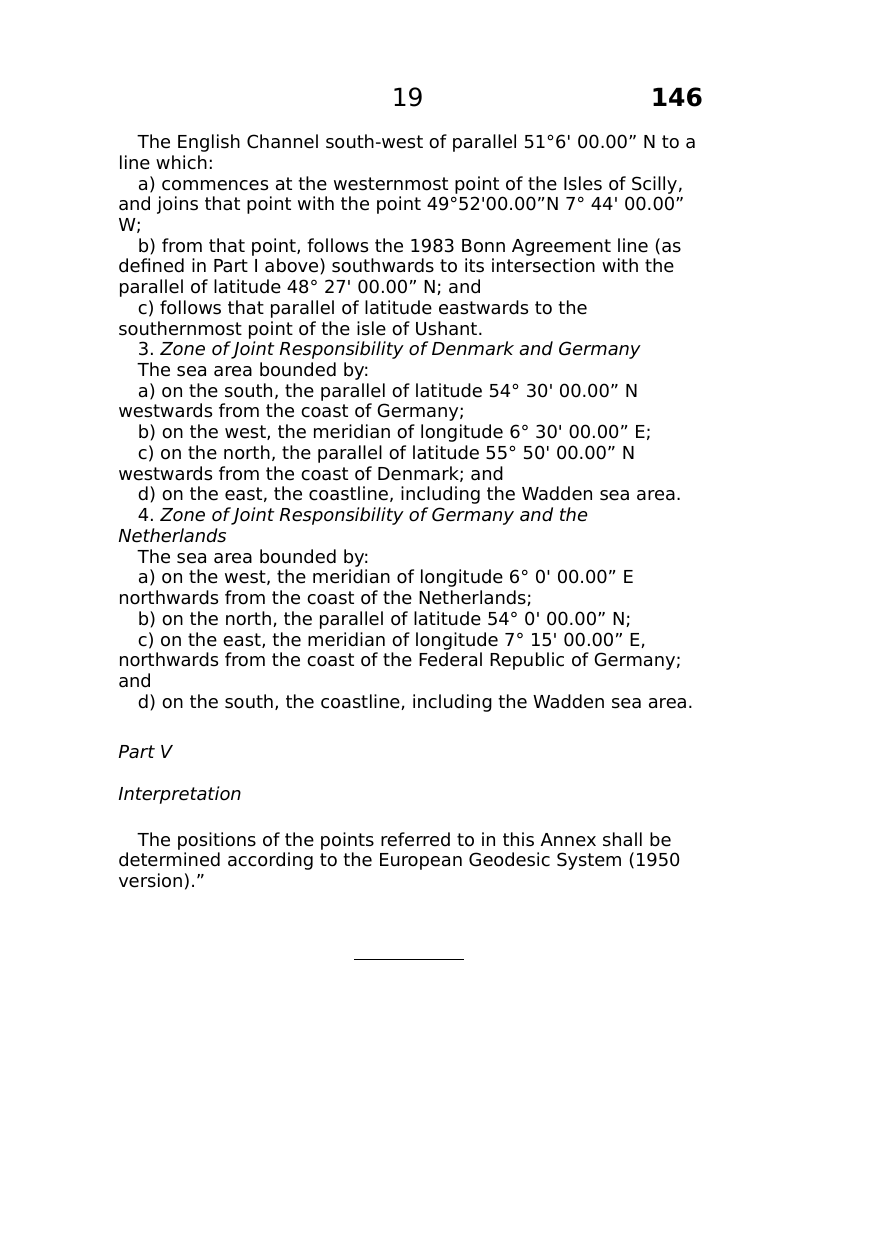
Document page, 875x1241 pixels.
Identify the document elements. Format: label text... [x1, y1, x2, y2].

text c) on the east, the meridian of longitude 7° 15' 00.00” E, northwards from the coast of the Federal Republic of Germany; and [118, 629, 703, 692]
text d) on the east, the coastline, including the Wadden sea area. [118, 484, 703, 505]
text 3. Zone of Joint Responsibility of Denmark and Germany [118, 339, 703, 360]
text a) on the south, the parallel of latitude 54° 30' 00.00” N westwards from the coast of Germany; [118, 381, 703, 422]
subtitle Part V Interpretation [118, 742, 703, 804]
text The positions of the points referred to in this Annex shall be determined according to the European Geodesic System (1950 version).” [118, 829, 703, 892]
text b) on the north, the parallel of latitude 54° 0' 00.00” N; [118, 609, 703, 629]
text c) on the north, the parallel of latitude 55° 50' 00.00” N westwards from the coast of Denmark; and [118, 443, 703, 484]
text d) on the south, the coastline, including the Wadden sea area. [118, 692, 703, 712]
text b) on the west, the meridian of longitude 6° 30' 00.00” E; [118, 422, 703, 443]
text a) commences at the westernmost point of the Isles of Scilly, and joins that point with the point 49°52'00.00”N 7° 44' 00.00” W; [118, 173, 703, 236]
text 4. Zone of Joint Responsibility of Germany and the Netherlands [118, 505, 703, 546]
text a) on the west, the meridian of longitude 6° 0' 00.00” E northwards from the coast of the Netherlands; [118, 567, 703, 609]
text c) follows that parallel of latitude eastwards to the southernmost point of the isle of Ushant. [118, 298, 703, 339]
text The sea area bounded by: [118, 546, 703, 567]
text b) from that point, follows the 1983 Bonn Agreement line (as defined in Part I above) southwards to its intersection with the parallel of latitude 48° 27' 00.00” N; and [118, 236, 703, 298]
text The English Channel south-west of parallel 51°6' 00.00” N to a line which: [118, 132, 703, 173]
text The sea area bounded by: [118, 360, 703, 381]
